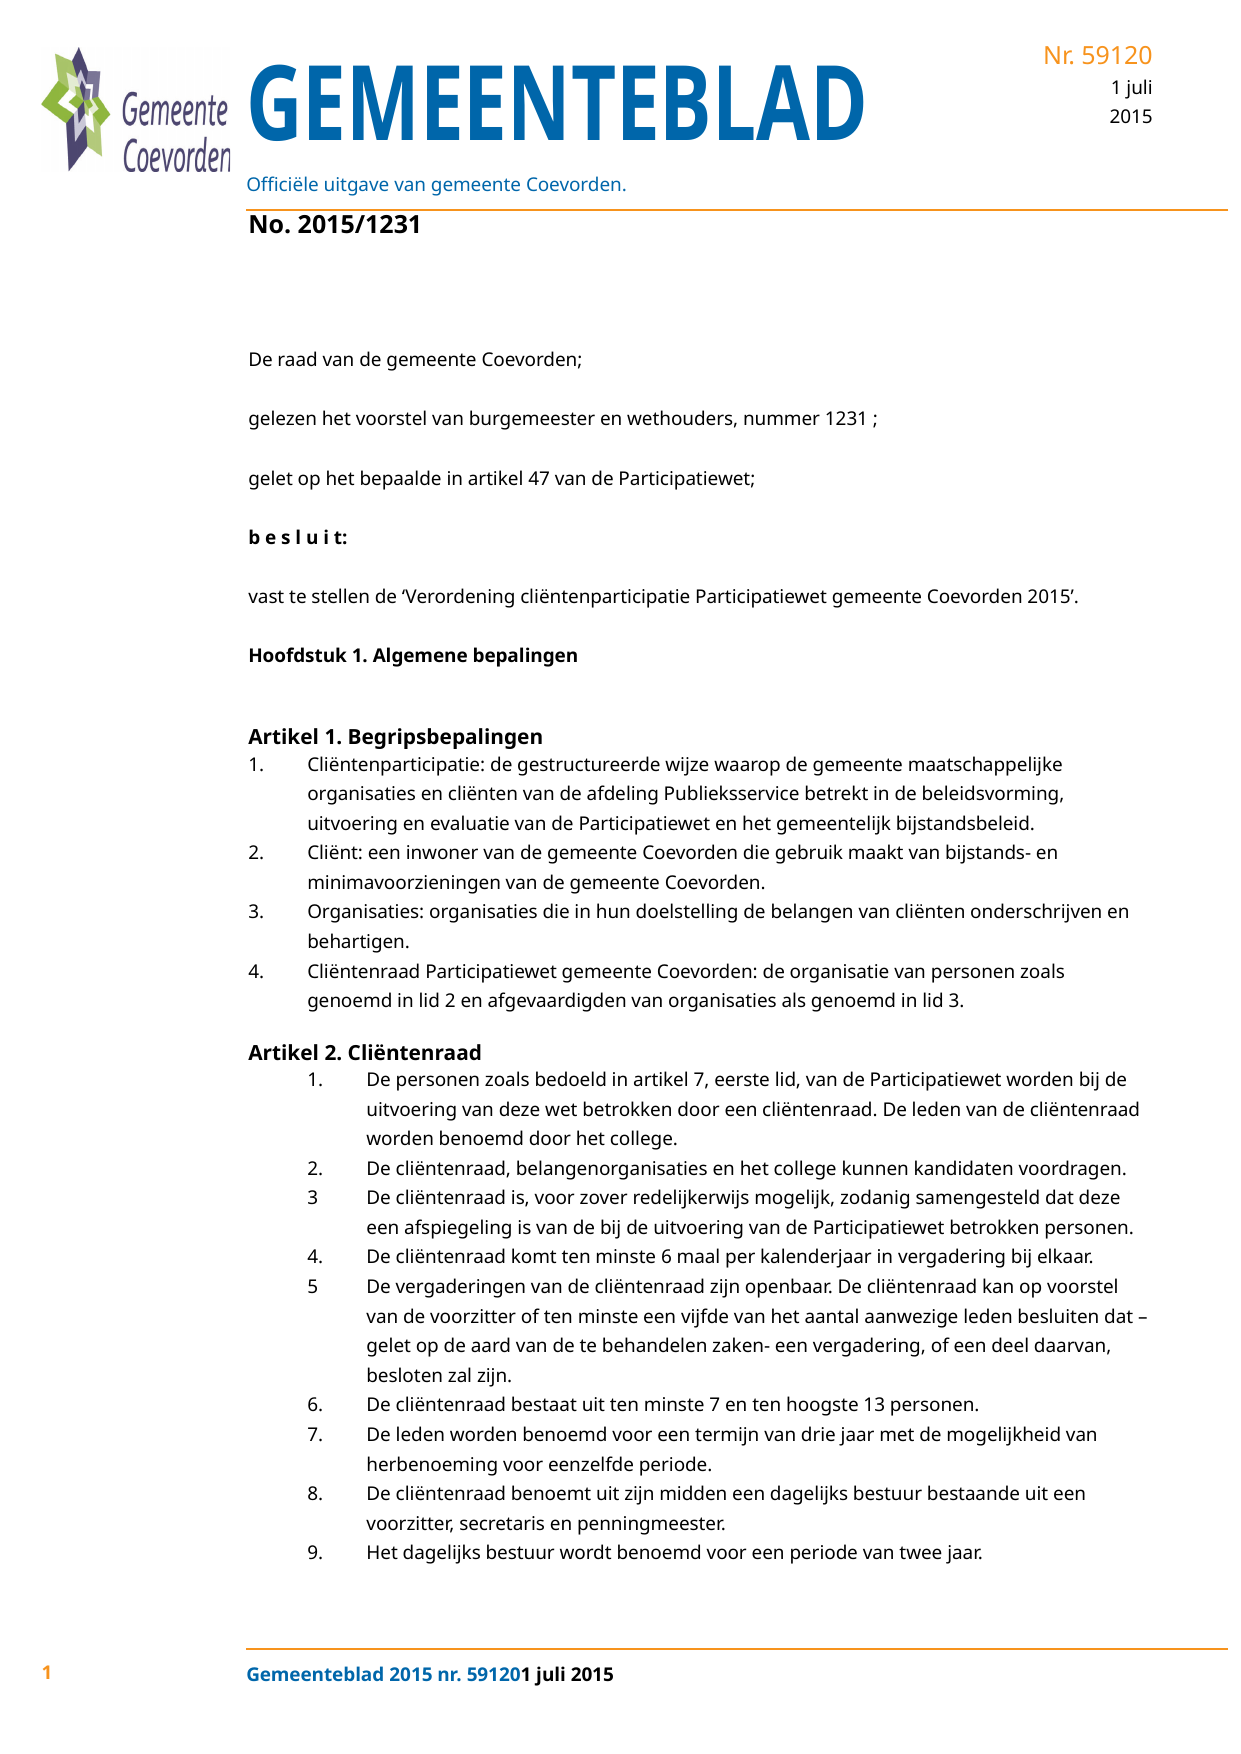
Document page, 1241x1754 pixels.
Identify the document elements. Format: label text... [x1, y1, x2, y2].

text Artikel 2. Cliëntenraad [248, 1038, 1152, 1066]
list De leden worden benoemd voor een termijn van drie jaar met de mogelijkheid van herbenoeming voor eenzelfde periode. [307, 1421, 1152, 1477]
list Cliëntenraad Participatiewet gemeente Coevorden: de organisatie van personen zoals genoemd in lid 2 en afgevaardigden van organisaties als genoemd in lid 3. [248, 958, 1152, 1013]
list De cliëntenraad is, voor zover redelijkerwijs mogelijk, zodanig samengesteld dat deze een afspiegeling is van de bij de uitvoering van de Participatiewet betrokken personen. [307, 1184, 1152, 1240]
picture [41, 47, 231, 172]
list De cliëntenraad, belangenorganisaties en het college kunnen kandidaten voordragen. [307, 1155, 1152, 1181]
list Cliëntenparticipatie: de gestructureerde wijze waarop de gemeente maatschappelijke organisaties en cliënten van de afdeling Publieksservice betrekt in de beleidsvorming, uitvoering en evaluatie van de Participatiewet en het gemeentelijk bijstandsbeleid. [248, 751, 1152, 836]
text De raad van de gemeente Coevorden; [248, 346, 1152, 372]
list De cliëntenraad benoemt uit zijn midden een dagelijks bestuur bestaande uit een voorzitter, secretaris en penningmeester. [307, 1480, 1152, 1536]
list De vergaderingen van de cliëntenraad zijn openbaar. De cliëntenraad kan op voorstel van de voorzitter of ten minste een vijfde van het aantal aanwezige leden besluiten dat –gelet op de aard van de te behandelen zaken- een vergadering, of een deel daarvan, besloten zal zijn. [307, 1273, 1152, 1388]
list De cliëntenraad bestaat uit ten minste 7 en ten hoogste 13 personen. [307, 1392, 1152, 1417]
text gelezen het voorstel van burgemeester en wethouders, nummer 1231 ; [248, 406, 1152, 431]
text vast te stellen de ‘Verordening cliëntenparticipatie Participatiewet gemeente Coevorden 2015’. [248, 583, 1152, 609]
list De personen zoals bedoeld in artikel 7, eerste lid, van de Participatiewet worden bij de uitvoering van deze wet betrokken door een cliëntenraad. De leden van de cliëntenraad worden benoemd door het college. [307, 1066, 1152, 1151]
text gelet op het bepaalde in artikel 47 van de Participatiewet; [248, 465, 1152, 491]
text Artikel 1. Begripsbepalingen [248, 722, 1152, 751]
text b e s l u i t: [248, 524, 1152, 550]
text Hoofdstuk 1. Algemene bepalingen [248, 642, 1152, 668]
list Het dagelijks bestuur wordt benoemd voor een periode van twee jaar. [307, 1539, 1152, 1565]
list De cliëntenraad komt ten minste 6 maal per kalenderjaar in vergadering bij elkaar. [307, 1244, 1152, 1269]
list Cliënt: een inwoner van de gemeente Coevorden die gebruik maakt van bijstands- en minimavoorzieningen van de gemeente Coevorden. [248, 839, 1152, 895]
text No. 2015/1231 [248, 211, 1152, 241]
list Organisaties: organisaties die in hun doelstelling de belangen van cliënten onderschrijven en behartigen. [248, 899, 1152, 954]
